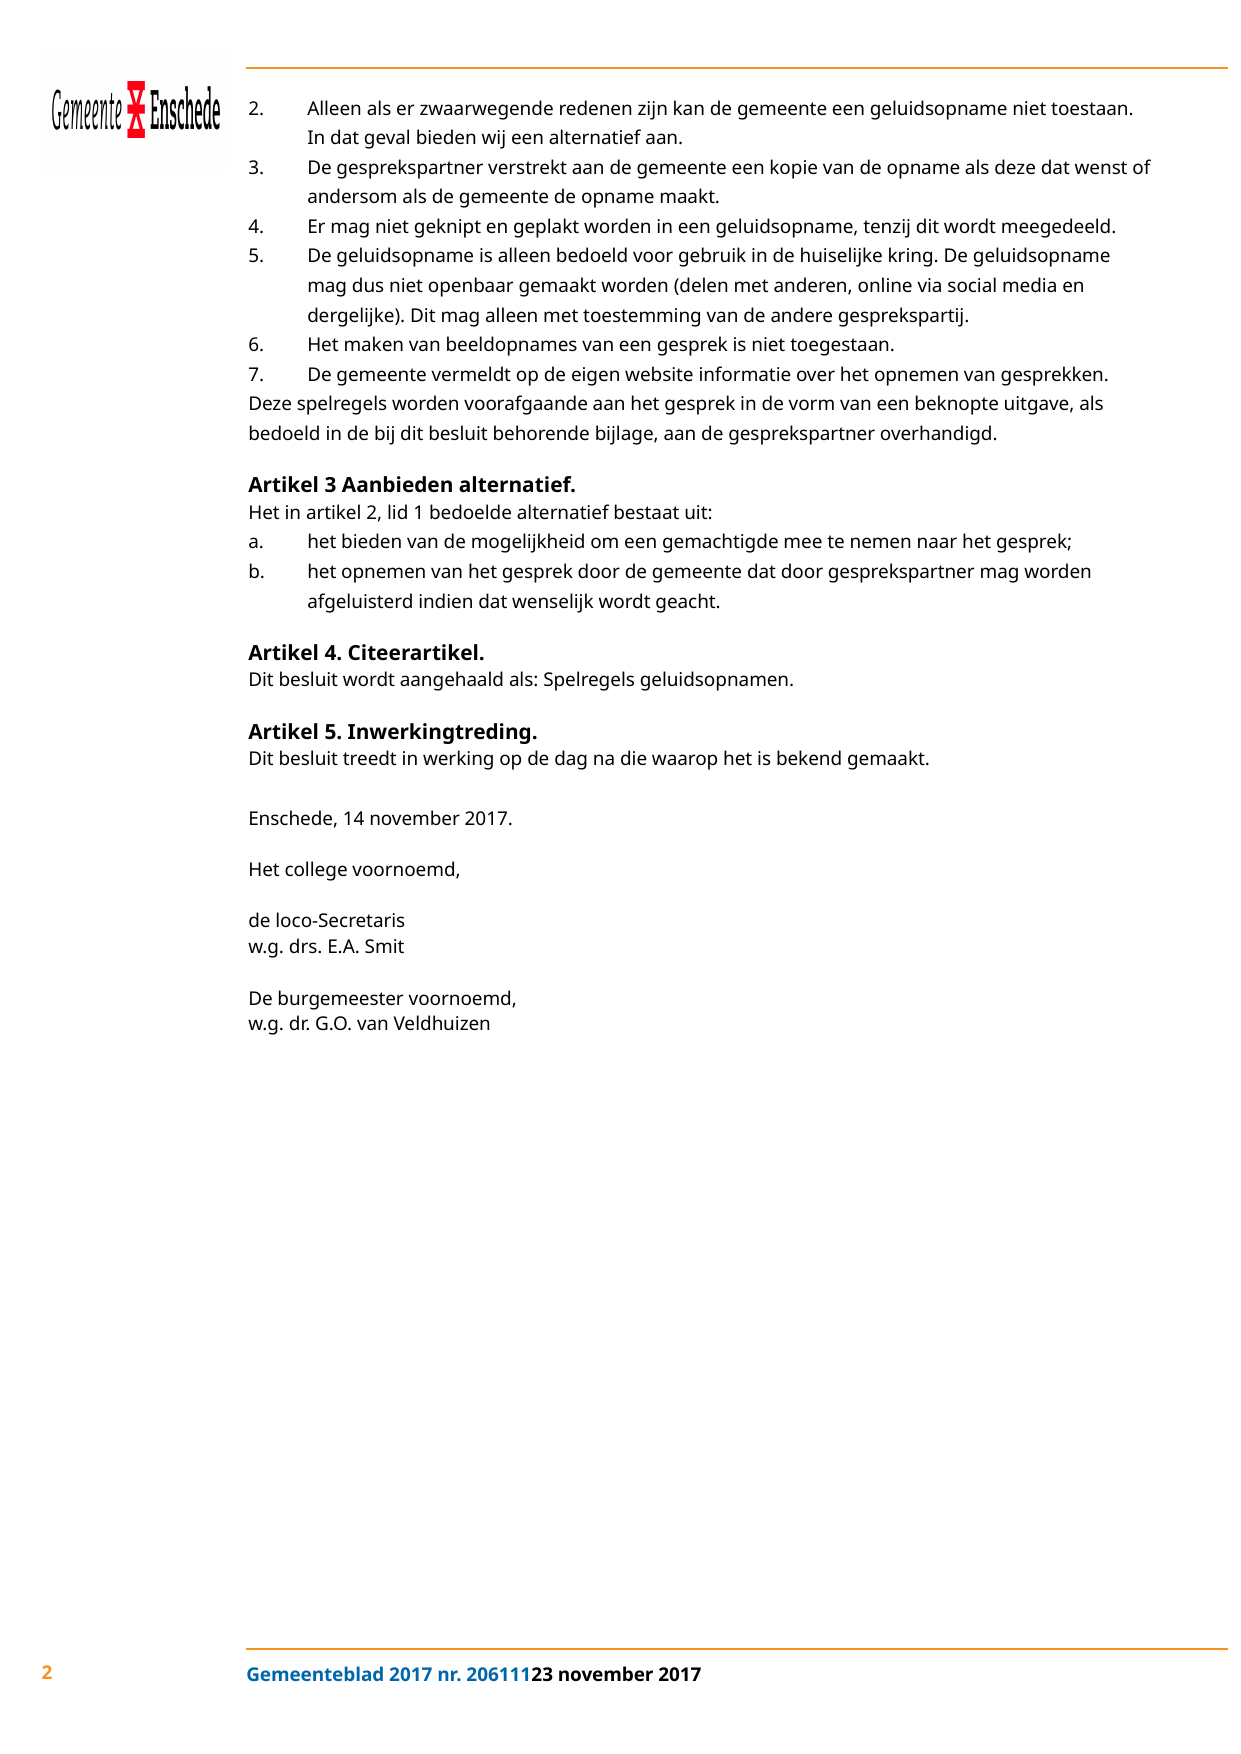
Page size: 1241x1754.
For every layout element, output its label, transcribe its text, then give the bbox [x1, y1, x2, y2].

text De burgemeester voornoemd, [248, 985, 1152, 1011]
picture [41, 47, 231, 172]
list Er mag niet geknipt en geplakt worden in een geluidsopname, tenzij dit wordt meegedeeld. [248, 213, 1152, 239]
text Artikel 5. Inwerkingtreding. [248, 717, 1152, 746]
list het bieden van de mogelijkheid om een gemachtigde mee te nemen naar het gesprek; [248, 529, 1152, 554]
text w.g. drs. E.A. Smit [248, 933, 1152, 959]
text Dit besluit treedt in werking op de dag na die waarop het is bekend gemaakt. [248, 746, 1152, 771]
text Artikel 4. Citeerartikel. [248, 638, 1152, 667]
text Het college voornoemd, [248, 856, 1152, 882]
text Het in artikel 2, lid 1 bedoelde alternatief bestaat uit: [248, 499, 1152, 525]
text Artikel 3 Aanbieden alternatief. [248, 471, 1152, 499]
text Deze spelregels worden voorafgaande aan het gesprek in de vorm van een beknopte uitgave, als bedoeld in de bij dit besluit behorende bijlage, aan de gesprekspartner overhandigd. [248, 391, 1152, 446]
text Dit besluit wordt aangehaald als: Spelregels geluidsopnamen. [248, 667, 1152, 692]
list Het maken van beeldopnames van een gesprek is niet toegestaan. [248, 331, 1152, 357]
text de loco-Secretaris [248, 908, 1152, 933]
list Alleen als er zwaarwegende redenen zijn kan de gemeente een geluidsopname niet toestaan. In dat geval bieden wij een alternatief aan. [248, 95, 1152, 150]
list het opnemen van het gesprek door de gemeente dat door gesprekspartner mag worden afgeluisterd indien dat wenselijk wordt geacht. [248, 558, 1152, 613]
list De gemeente vermeldt op de eigen website informatie over het opnemen van gesprekken. [248, 361, 1152, 387]
text w.g. dr. G.O. van Veldhuizen [248, 1011, 1152, 1036]
list De gesprekspartner verstrekt aan de gemeente een kopie van de opname als deze dat wenst of andersom als de gemeente de opname maakt. [248, 154, 1152, 209]
list De geluidsopname is alleen bedoeld voor gebruik in de huiselijke kring. De geluidsopname mag dus niet openbaar gemaakt worden (delen met anderen, online via social media en dergelijke). Dit mag alleen met toestemming van de andere gesprekspartij. [248, 243, 1152, 328]
text Enschede, 14 november 2017. [248, 805, 1152, 830]
